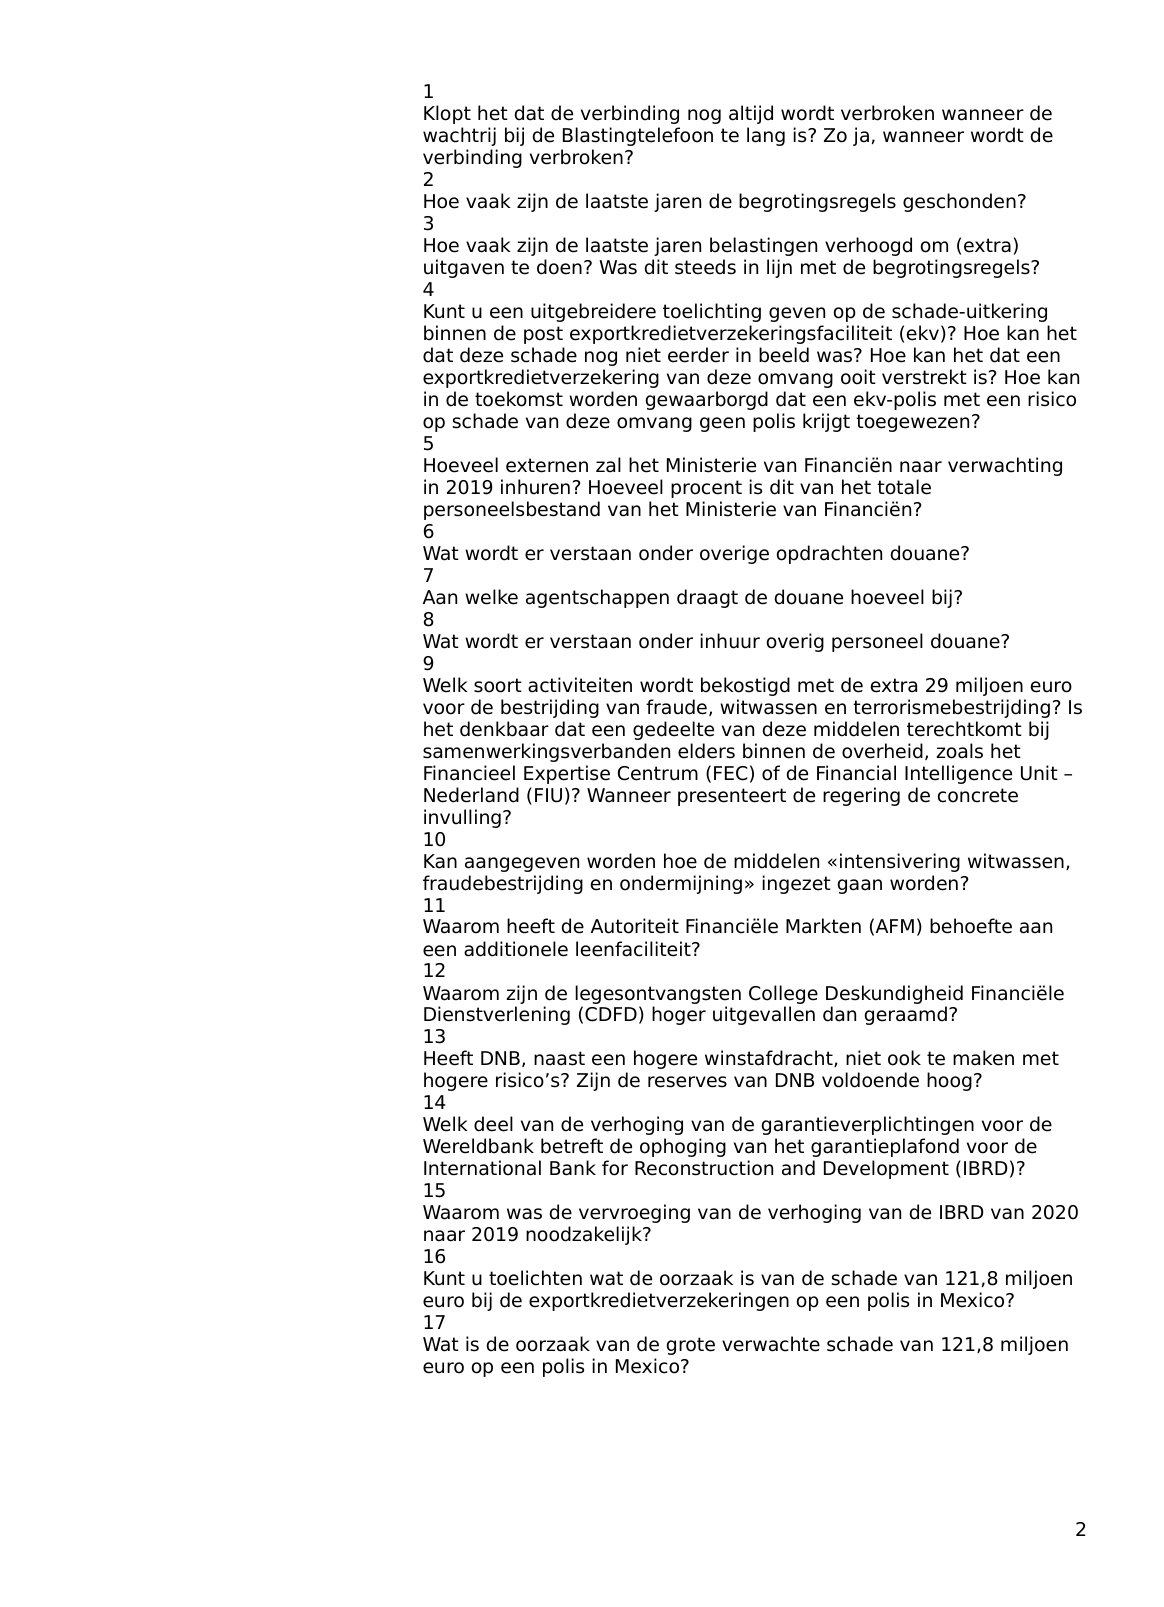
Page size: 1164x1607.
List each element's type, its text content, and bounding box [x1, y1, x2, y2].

text 4 [422, 279, 1087, 301]
text 17 [422, 1312, 1087, 1334]
text 5 [422, 433, 1087, 455]
text 6 [422, 521, 1087, 543]
text Hoe vaak zijn de laatste jaren de begrotingsregels geschonden? [422, 191, 1087, 213]
text Heeft DNB, naast een hogere winstafdracht, niet ook te maken met hogere risico’s? Zijn de reserves van DNB voldoende hoog? [422, 1048, 1087, 1092]
text Kan aangegeven worden hoe de middelen «intensivering witwassen, fraudebestrijding en ondermijning» ingezet gaan worden? [422, 851, 1087, 894]
text Waarom zijn de legesontvangsten College Deskundigheid Financiële Dienstverlening (CDFD) hoger uitgevallen dan geraamd? [422, 982, 1087, 1026]
text Waarom was de vervroeging van de verhoging van de IBRD van 2020 naar 2019 noodzakelijk? [422, 1202, 1087, 1246]
text Hoeveel externen zal het Ministerie van Financiën naar verwachting in 2019 inhuren? Hoeveel procent is dit van het totale personeelsbestand van het Ministerie van Financiën? [422, 455, 1087, 521]
text Waarom heeft de Autoriteit Financiële Markten (AFM) behoefte aan een additionele leenfaciliteit? [422, 916, 1087, 960]
text 2 [422, 169, 1087, 191]
text 13 [422, 1026, 1087, 1048]
text 15 [422, 1180, 1087, 1202]
text 9 [422, 653, 1087, 675]
text Hoe vaak zijn de laatste jaren belastingen verhoogd om (extra) uitgaven te doen? Was dit steeds in lijn met de begrotingsregels? [422, 235, 1087, 279]
text 14 [422, 1092, 1087, 1114]
text Klopt het dat de verbinding nog altijd wordt verbroken wanneer de wachtrij bij de Blastingtelefoon te lang is? Zo ja, wanneer wordt de verbinding verbroken? [422, 103, 1087, 169]
text Kunt u toelichten wat de oorzaak is van de schade van 121,8 miljoen euro bij de exportkredietverzekeringen op een polis in Mexico? [422, 1268, 1087, 1312]
text 16 [422, 1246, 1087, 1268]
text 3 [422, 213, 1087, 235]
text Welk deel van de verhoging van de garantieverplichtingen voor de Wereldbank betreft de ophoging van het garantieplafond voor de International Bank for Reconstruction and Development (IBRD)? [422, 1114, 1087, 1180]
text 7 [422, 565, 1087, 587]
text Welk soort activiteiten wordt bekostigd met de extra 29 miljoen euro voor de bestrijding van fraude, witwassen en terrorismebestrijding? Is het denkbaar dat een gedeelte van deze middelen terechtkomt bij samenwerkingsverbanden elders binnen de overheid, zoals het Financieel Expertise Centrum (FEC) of de Financial Intelligence Unit – Nederland (FIU)? Wanneer presenteert de regering de concrete invulling? [422, 675, 1087, 828]
text 12 [422, 960, 1087, 982]
text Aan welke agentschappen draagt de douane hoeveel bij? [422, 587, 1087, 609]
text 10 [422, 828, 1087, 851]
text Wat is de oorzaak van de grote verwachte schade van 121,8 miljoen euro op een polis in Mexico? [422, 1334, 1087, 1378]
text Wat wordt er verstaan onder inhuur overig personeel douane? [422, 631, 1087, 653]
text 11 [422, 894, 1087, 916]
text 1 [422, 81, 1087, 103]
text Wat wordt er verstaan onder overige opdrachten douane? [422, 543, 1087, 565]
text 8 [422, 609, 1087, 631]
text Kunt u een uitgebreidere toelichting geven op de schade-uitkering binnen de post exportkredietverzekeringsfaciliteit (ekv)? Hoe kan het dat deze schade nog niet eerder in beeld was? Hoe kan het dat een exportkredietverzekering van deze omvang ooit verstrekt is? Hoe kan in de toekomst worden gewaarborgd dat een ekv-polis met een risico op schade van deze omvang geen polis krijgt toegewezen? [422, 301, 1087, 433]
